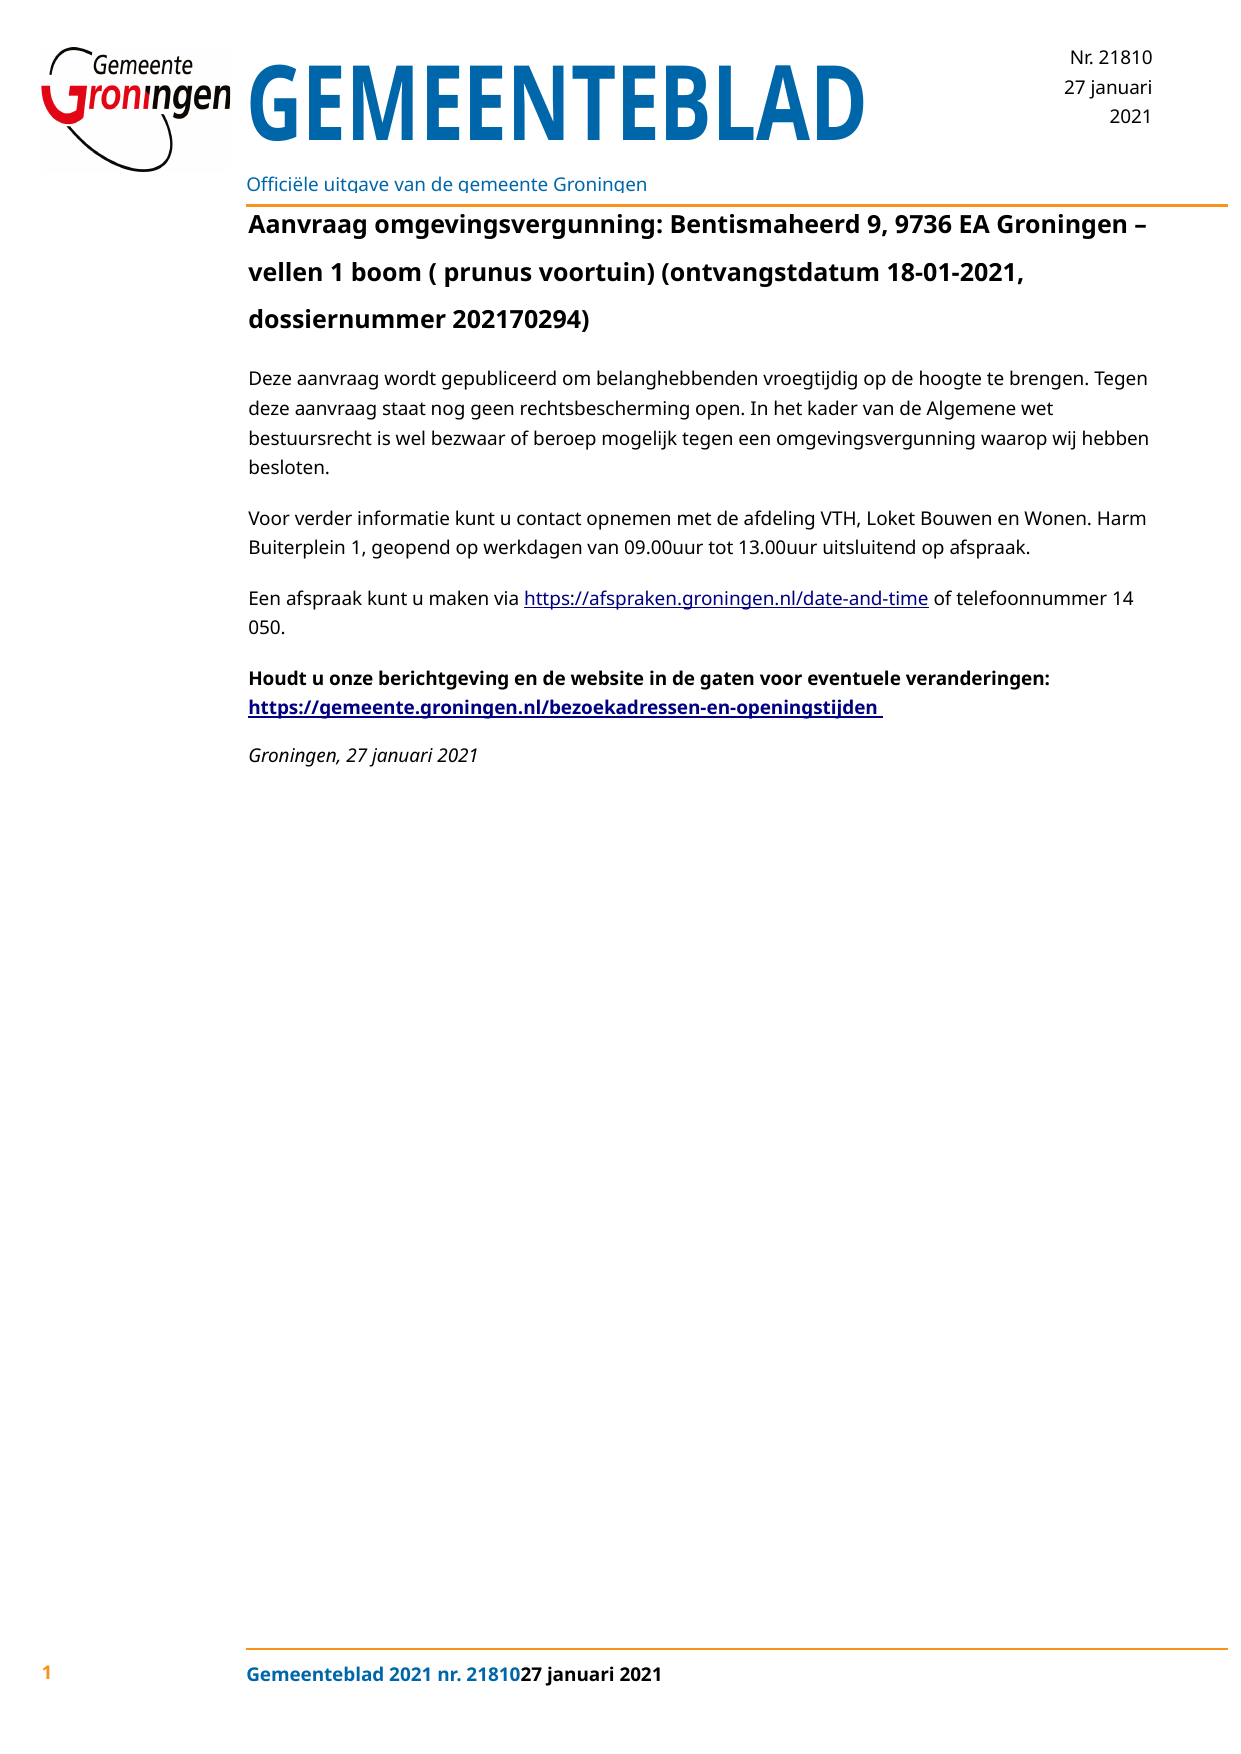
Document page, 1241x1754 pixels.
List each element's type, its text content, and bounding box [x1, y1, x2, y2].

picture [41, 47, 231, 172]
text Groningen, 27 januari 2021 [248, 742, 1152, 768]
text Voor verder informatie kunt u contact opnemen met de afdeling VTH, Loket Bouwen en Wonen. Harm Buiterplein 1, geopend op werkdagen van 09.00uur tot 13.00uur uitsluitend op afspraak. [248, 505, 1152, 560]
text Een afspraak kunt u maken via https://afspraken.groningen.nl/date-and-time of telefoonnummer 14 050. [248, 585, 1152, 640]
text Deze aanvraag wordt gepubliceerd om belanghebbenden vroegtijdig op de hoogte te brengen. Tegen deze aanvraag staat nog geen rechtsbescherming open. In het kader van de Algemene wet bestuursrecht is wel bezwaar of beroep mogelijk tegen een omgevingsvergunning waarop wij hebben besloten. [248, 366, 1152, 480]
text Aanvraag omgevingsvergunning: Bentismaheerd 9, 9736 EA Groningen – vellen 1 boom ( prunus voortuin) (ontvangstdatum 18-01-2021, dossiernummer 202170294) [248, 207, 1152, 336]
text Houdt u onze berichtgeving en de website in de gaten voor eventuele veranderingen: https://gemeente.groningen.nl/bezoekadressen-en-openingstijden [248, 665, 1152, 720]
